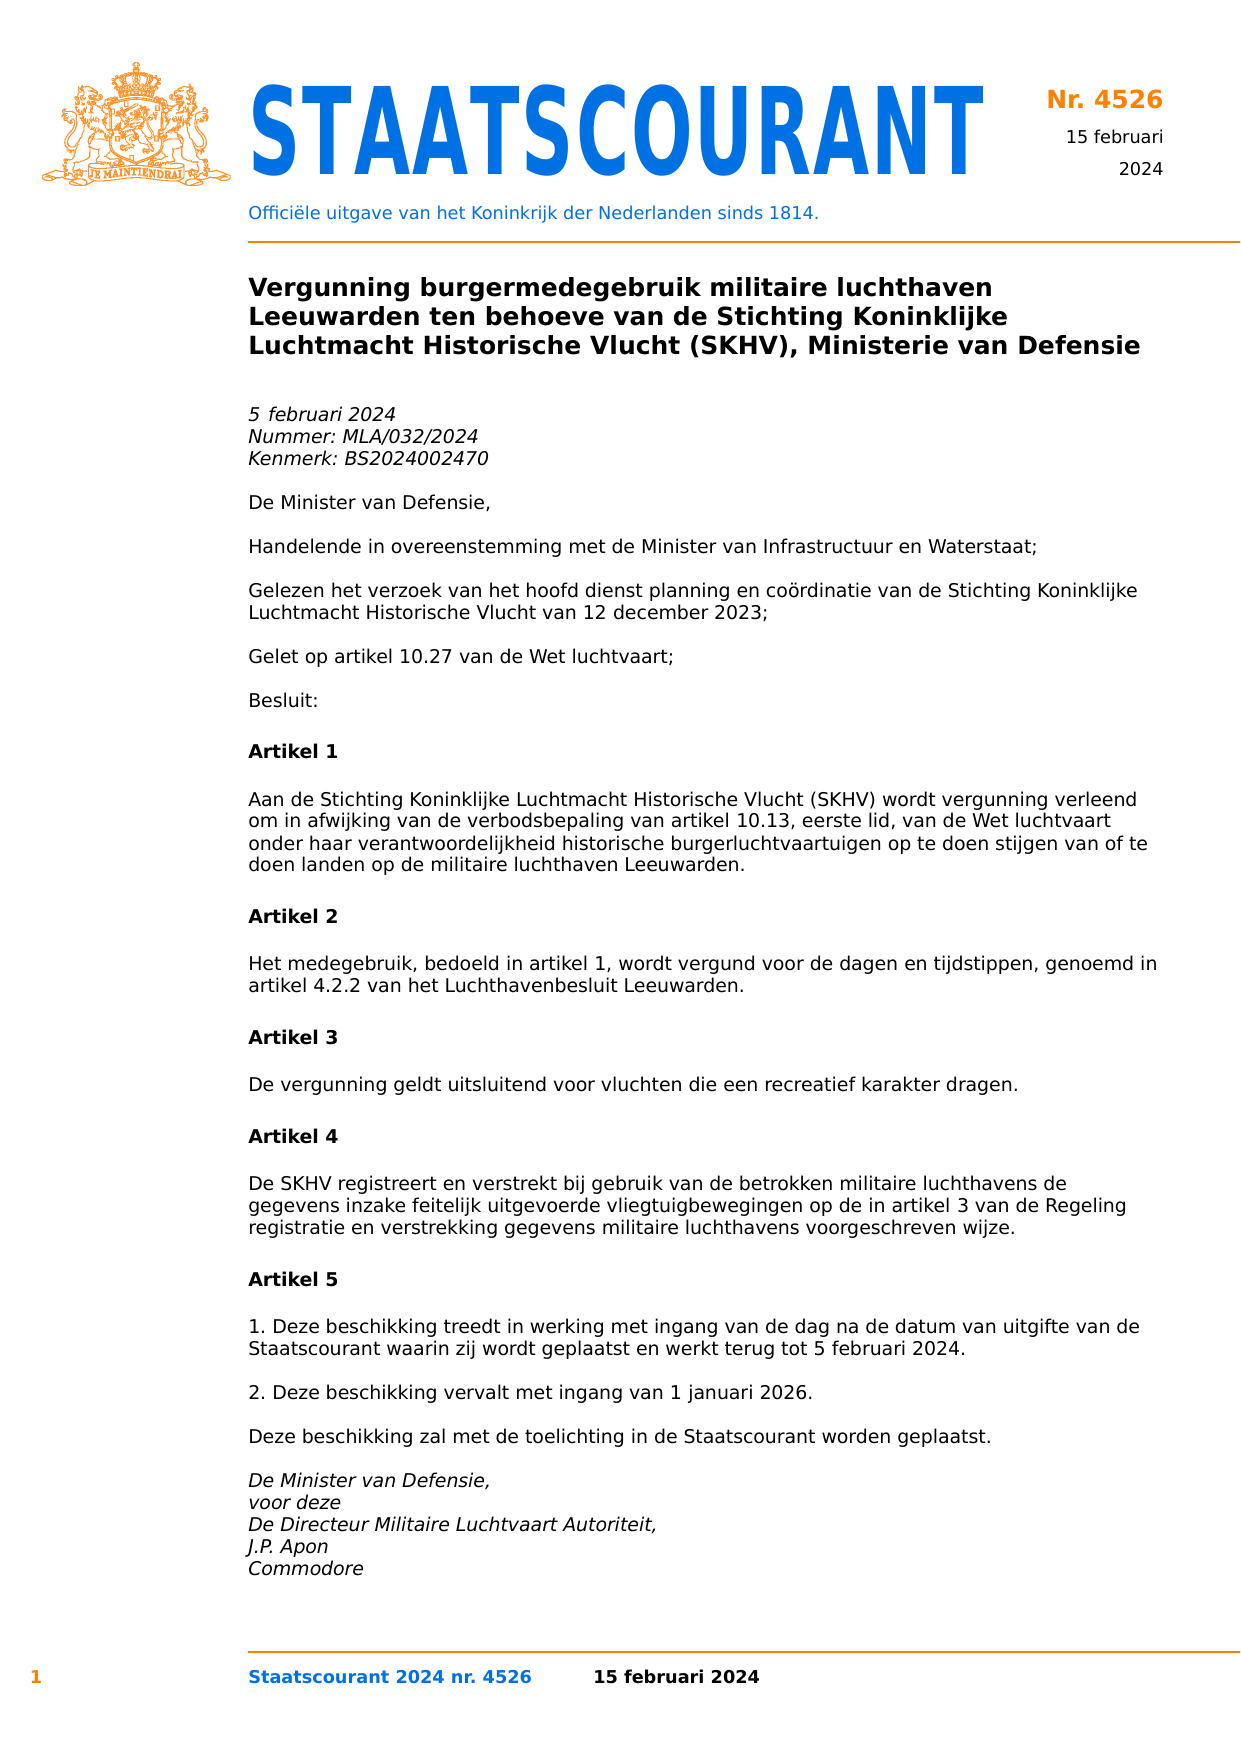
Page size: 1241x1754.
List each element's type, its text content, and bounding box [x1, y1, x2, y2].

text 5 februari 2024 [248, 404, 1163, 426]
subtitle Artikel 4 [248, 1126, 1163, 1148]
subtitle Vergunning burgermedegebruik militaire luchthaven Leeuwarden ten behoeve van de Stichting Koninklijke Luchtmacht Historische Vlucht (SKHV), Ministerie van Defensie [248, 273, 1163, 361]
text Deze beschikking zal met de toelichting in de Staatscourant worden geplaatst. [248, 1426, 1163, 1448]
text Het medegebruik, bedoeld in artikel 1, wordt vergund voor de dagen en tijdstippen, genoemd in artikel 4.2.2 van het Luchthavenbesluit Leeuwarden. [248, 953, 1163, 997]
text Gelet op artikel 10.27 van de Wet luchtvaart; [248, 646, 1163, 668]
table_header STAATSCOURANT [248, 62, 998, 203]
text Handelende in overeenstemming met de Minister van Infrastructuur en Waterstaat; [248, 536, 1163, 558]
table_cell Officiële uitgave van het Koninkrijk der Nederlanden sinds 1814. [248, 203, 1240, 241]
text 2. Deze beschikking vervalt met ingang van 1 januari 2026. [248, 1382, 1163, 1404]
text De SKHV registreert en verstrekt bij gebruik van de betrokken militaire luchthavens de gegevens inzake feitelijk uitgevoerde vliegtuigbewegingen op de in artikel 3 van de Regeling registratie en verstrekking gegevens militaire luchthavens voorgeschreven wijze. [248, 1173, 1163, 1239]
text Aan de Stichting Koninklijke Luchtmacht Historische Vlucht (SKHV) wordt vergunning verleend om in afwijking van de verbodsbepaling van artikel 10.13, eerste lid, van de Wet luchtvaart onder haar verantwoordelijkheid historische burgerluchtvaartuigen op te doen stijgen van of te doen landen op de militaire luchthaven Leeuwarden. [248, 788, 1163, 876]
table_header [25, 62, 248, 241]
text Kenmerk: BS2024002470 [248, 448, 1163, 470]
subtitle Artikel 3 [248, 1027, 1163, 1049]
text De Minister van Defensie, [248, 492, 1163, 514]
subtitle Artikel 2 [248, 906, 1163, 928]
subtitle Artikel 1 [248, 741, 1163, 763]
text Besluit: [248, 689, 1163, 711]
table_cell 15 februari [998, 121, 1240, 153]
table_header Nr. 4526 [998, 62, 1240, 121]
text Gelezen het verzoek van het hoofd dienst planning en coördinatie van de Stichting Koninklijke Luchtmacht Historische Vlucht van 12 december 2023; [248, 580, 1163, 624]
text De Minister van Defensie, voor deze De Directeur Militaire Luchtvaart Autoriteit, J.P. Apon Commodore [248, 1470, 1163, 1579]
picture [41, 62, 231, 186]
table_cell 2024 [998, 153, 1240, 203]
subtitle Artikel 5 [248, 1269, 1163, 1291]
text Nummer: MLA/032/2024 [248, 426, 1163, 448]
text De vergunning geldt uitsluitend voor vluchten die een recreatief karakter dragen. [248, 1074, 1163, 1096]
text 1. Deze beschikking treedt in werking met ingang van de dag na de datum van uitgifte van de Staatscourant waarin zij wordt geplaatst en werkt terug tot 5 februari 2024. [248, 1316, 1163, 1360]
